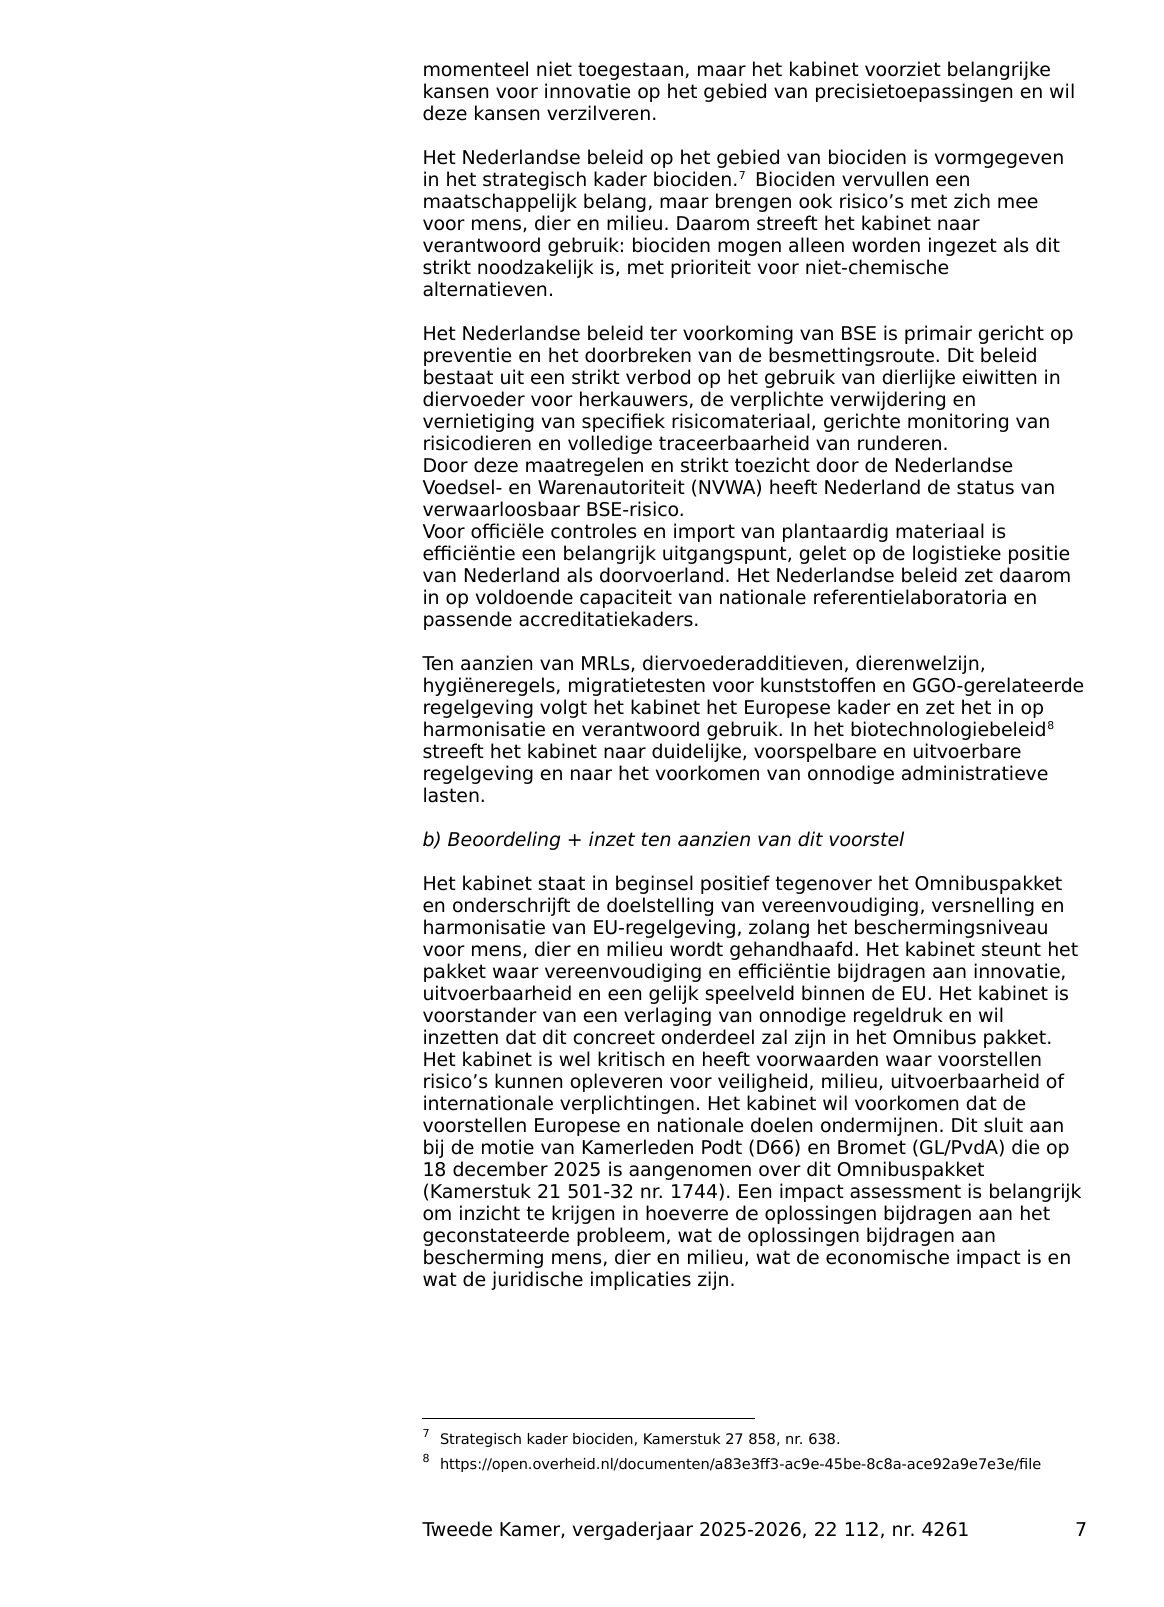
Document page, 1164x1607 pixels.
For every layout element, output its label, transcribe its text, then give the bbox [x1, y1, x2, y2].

text Strategisch kader biociden, Kamerstuk 27 858, nr. 638. [422, 1427, 1087, 1449]
text Het Nederlandse beleid ter voorkoming van BSE is primair gericht op preventie en het doorbreken van de besmettingsroute. Dit beleid bestaat uit een strikt verbod op het gebruik van dierlijke eiwitten in diervoeder voor herkauwers, de verplichte verwijdering en vernietiging van specifiek risicomateriaal, gerichte monitoring van risicodieren en volledige traceerbaarheid van runderen. [422, 323, 1087, 455]
text Het kabinet staat in beginsel positief tegenover het Omnibuspakket en onderschrijft de doelstelling van vereenvoudiging, versnelling en harmonisatie van EU-regelgeving, zolang het beschermingsniveau voor mens, dier en milieu wordt gehandhaafd. Het kabinet steunt het pakket waar vereenvoudiging en efficiëntie bijdragen aan innovatie, uitvoerbaarheid en een gelijk speelveld binnen de EU. Het kabinet is voorstander van een verlaging van onnodige regeldruk en wil inzetten dat dit concreet onderdeel zal zijn in het Omnibus pakket. Het kabinet is wel kritisch en heeft voorwaarden waar voorstellen risico’s kunnen opleveren voor veiligheid, milieu, uitvoerbaarheid of internationale verplichtingen. Het kabinet wil voorkomen dat de voorstellen Europese en nationale doelen ondermijnen. Dit sluit aan bij de motie van Kamerleden Podt (D66) en Bromet (GL/PvdA) die op 18 december 2025 is aangenomen over dit Omnibuspakket (Kamerstuk 21 501-32 nr. 1744). Een impact assessment is belangrijk om inzicht te krijgen in hoeverre de oplossingen bijdragen aan het geconstateerde probleem, wat de oplossingen bijdragen aan bescherming mens, dier en milieu, wat de economische impact is en wat de juridische implicaties zijn. [422, 873, 1087, 1291]
text Ten aanzien van MRLs, diervoederadditieven, dierenwelzijn, hygiëneregels, migratietesten voor kunststoffen en GGO-gerelateerde regelgeving volgt het kabinet het Europese kader en zet het in op harmonisatie en verantwoord gebruik. In het biotechnologiebeleid streeft het kabinet naar duidelijke, voorspelbare en uitvoerbare regelgeving en naar het voorkomen van onnodige administratieve lasten. [422, 653, 1087, 807]
text Door deze maatregelen en strikt toezicht door de Nederlandse Voedsel- en Warenautoriteit (NVWA) heeft Nederland de status van verwaarloosbaar BSE-risico. [422, 455, 1087, 521]
subtitle b) Beoordeling + inzet ten aanzien van dit voorstel [422, 829, 1087, 851]
text momenteel niet toegestaan, maar het kabinet voorziet belangrijke kansen voor innovatie op het gebied van precisietoepassingen en wil deze kansen verzilveren. [422, 59, 1087, 125]
text Voor officiële controles en import van plantaardig materiaal is efficiëntie een belangrijk uitgangspunt, gelet op de logistieke positie van Nederland als doorvoerland. Het Nederlandse beleid zet daarom in op voldoende capaciteit van nationale referentielaboratoria en passende accreditatiekaders. [422, 521, 1087, 631]
text https://open.overheid.nl/documenten/a83e3ff3-ac9e-45be-8c8a-ace92a9e7e3e/file [422, 1452, 1087, 1474]
text Het Nederlandse beleid op het gebied van biociden is vormgegeven in het strategisch kader biociden. Biociden vervullen een maatschappelijk belang, maar brengen ook risico’s met zich mee voor mens, dier en milieu. Daarom streeft het kabinet naar verantwoord gebruik: biociden mogen alleen worden ingezet als dit strikt noodzakelijk is, met prioriteit voor niet-chemische alternatieven. [422, 147, 1087, 301]
